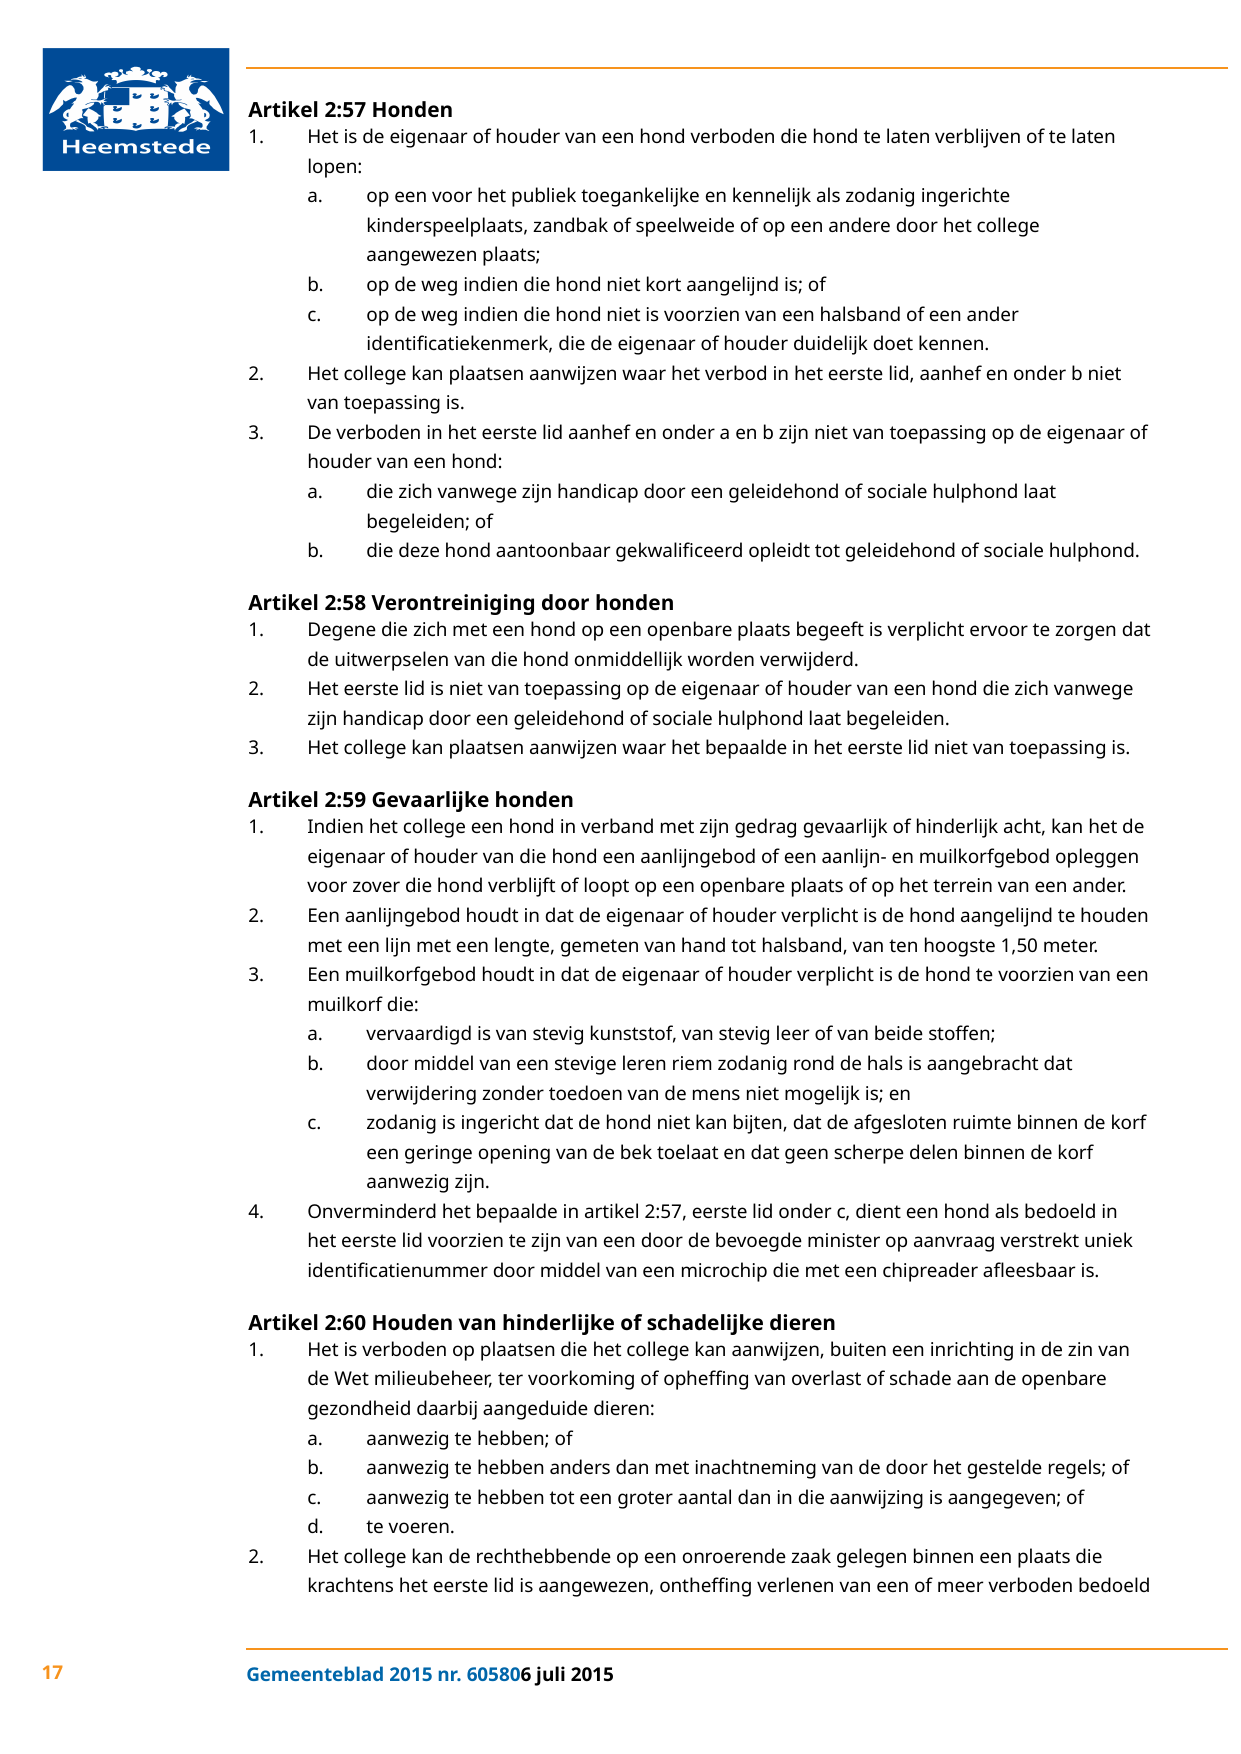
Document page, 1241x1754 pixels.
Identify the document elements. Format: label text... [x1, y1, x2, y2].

list Het is verboden op plaatsen die het college kan aanwijzen, buiten een inrichting in de zin van de Wet milieubeheer, ter voorkoming of opheffing van overlast of schade aan de openbare gezondheid daarbij aangeduide dieren: [248, 1336, 1152, 1421]
list Het college kan plaatsen aanwijzen waar het bepaalde in het eerste lid niet van toepassing is. [248, 734, 1152, 760]
list aanwezig te hebben anders dan met inachtneming van de door het gestelde regels; of [307, 1454, 1152, 1480]
list Het eerste lid is niet van toepassing op de eigenaar of houder van een hond die zich vanwege zijn handicap door een geleidehond of sociale hulphond laat begeleiden. [248, 675, 1152, 731]
list De verboden in het eerste lid aanhef en onder a en b zijn niet van toepassing op de eigenaar of houder van een hond: [248, 419, 1152, 474]
text Artikel 2:59 Gevaarlijke honden [248, 785, 1152, 813]
list die zich vanwege zijn handicap door een geleidehond of sociale hulphond laat begeleiden; of [307, 478, 1152, 533]
text Artikel 2:58 Verontreiniging door honden [248, 588, 1152, 616]
list te voeren. [307, 1513, 1152, 1539]
picture [41, 47, 231, 172]
list Onverminderd het bepaalde in artikel 2:57, eerste lid onder c, dient een hond als bedoeld in het eerste lid voorzien te zijn van een door de bevoegde minister op aanvraag verstrekt uniek identificatienummer door middel van een microchip die met een chipreader afleesbaar is. [248, 1198, 1152, 1283]
list zodanig is ingericht dat de hond niet kan bijten, dat de afgesloten ruimte binnen de korf een geringe opening van de bek toelaat en dat geen scherpe delen binnen de korf aanwezig zijn. [307, 1109, 1152, 1194]
list Degene die zich met een hond op een openbare plaats begeeft is verplicht ervoor te zorgen dat de uitwerpselen van die hond onmiddellijk worden verwijderd. [248, 616, 1152, 672]
list aanwezig te hebben; of [307, 1425, 1152, 1451]
list door middel van een stevige leren riem zodanig rond de hals is aangebracht dat verwijdering zonder toedoen van de mens niet mogelijk is; en [307, 1050, 1152, 1105]
list Een aanlijngebod houdt in dat de eigenaar of houder verplicht is de hond aangelijnd te houden met een lijn met een lengte, gemeten van hand tot halsband, van ten hoogste 1,50 meter. [248, 902, 1152, 957]
list die deze hond aantoonbaar gekwalificeerd opleidt tot geleidehond of sociale hulphond. [307, 537, 1152, 563]
list Het college kan plaatsen aanwijzen waar het verbod in het eerste lid, aanhef en onder b niet van toepassing is. [248, 360, 1152, 415]
list Het is de eigenaar of houder van een hond verboden die hond te laten verblijven of te laten lopen: [248, 123, 1152, 178]
list Een muilkorfgebod houdt in dat de eigenaar of houder verplicht is de hond te voorzien van een muilkorf die: [248, 961, 1152, 1017]
list Indien het college een hond in verband met zijn gedrag gevaarlijk of hinderlijk acht, kan het de eigenaar of houder van die hond een aanlijngebod of een aanlijn- en muilkorfgebod opleggen voor zover die hond verblijft of loopt op een openbare plaats of op het terrein van een ander. [248, 813, 1152, 898]
list op de weg indien die hond niet kort aangelijnd is; of [307, 271, 1152, 297]
list op de weg indien die hond niet is voorzien van een halsband of een ander identificatiekenmerk, die de eigenaar of houder duidelijk doet kennen. [307, 301, 1152, 356]
list Het college kan de rechthebbende op een onroerende zaak gelegen binnen een plaats die krachtens het eerste lid is aangewezen, ontheffing verlenen van een of meer verboden bedoeld [248, 1543, 1152, 1598]
text Artikel 2:60 Houden van hinderlijke of schadelijke dieren [248, 1308, 1152, 1336]
text Artikel 2:57 Honden [248, 95, 1152, 123]
list op een voor het publiek toegankelijke en kennelijk als zodanig ingerichte kinderspeelplaats, zandbak of speelweide of op een andere door het college aangewezen plaats; [307, 182, 1152, 267]
list vervaardigd is van stevig kunststof, van stevig leer of van beide stoffen; [307, 1021, 1152, 1046]
list aanwezig te hebben tot een groter aantal dan in die aanwijzing is aangegeven; of [307, 1484, 1152, 1510]
